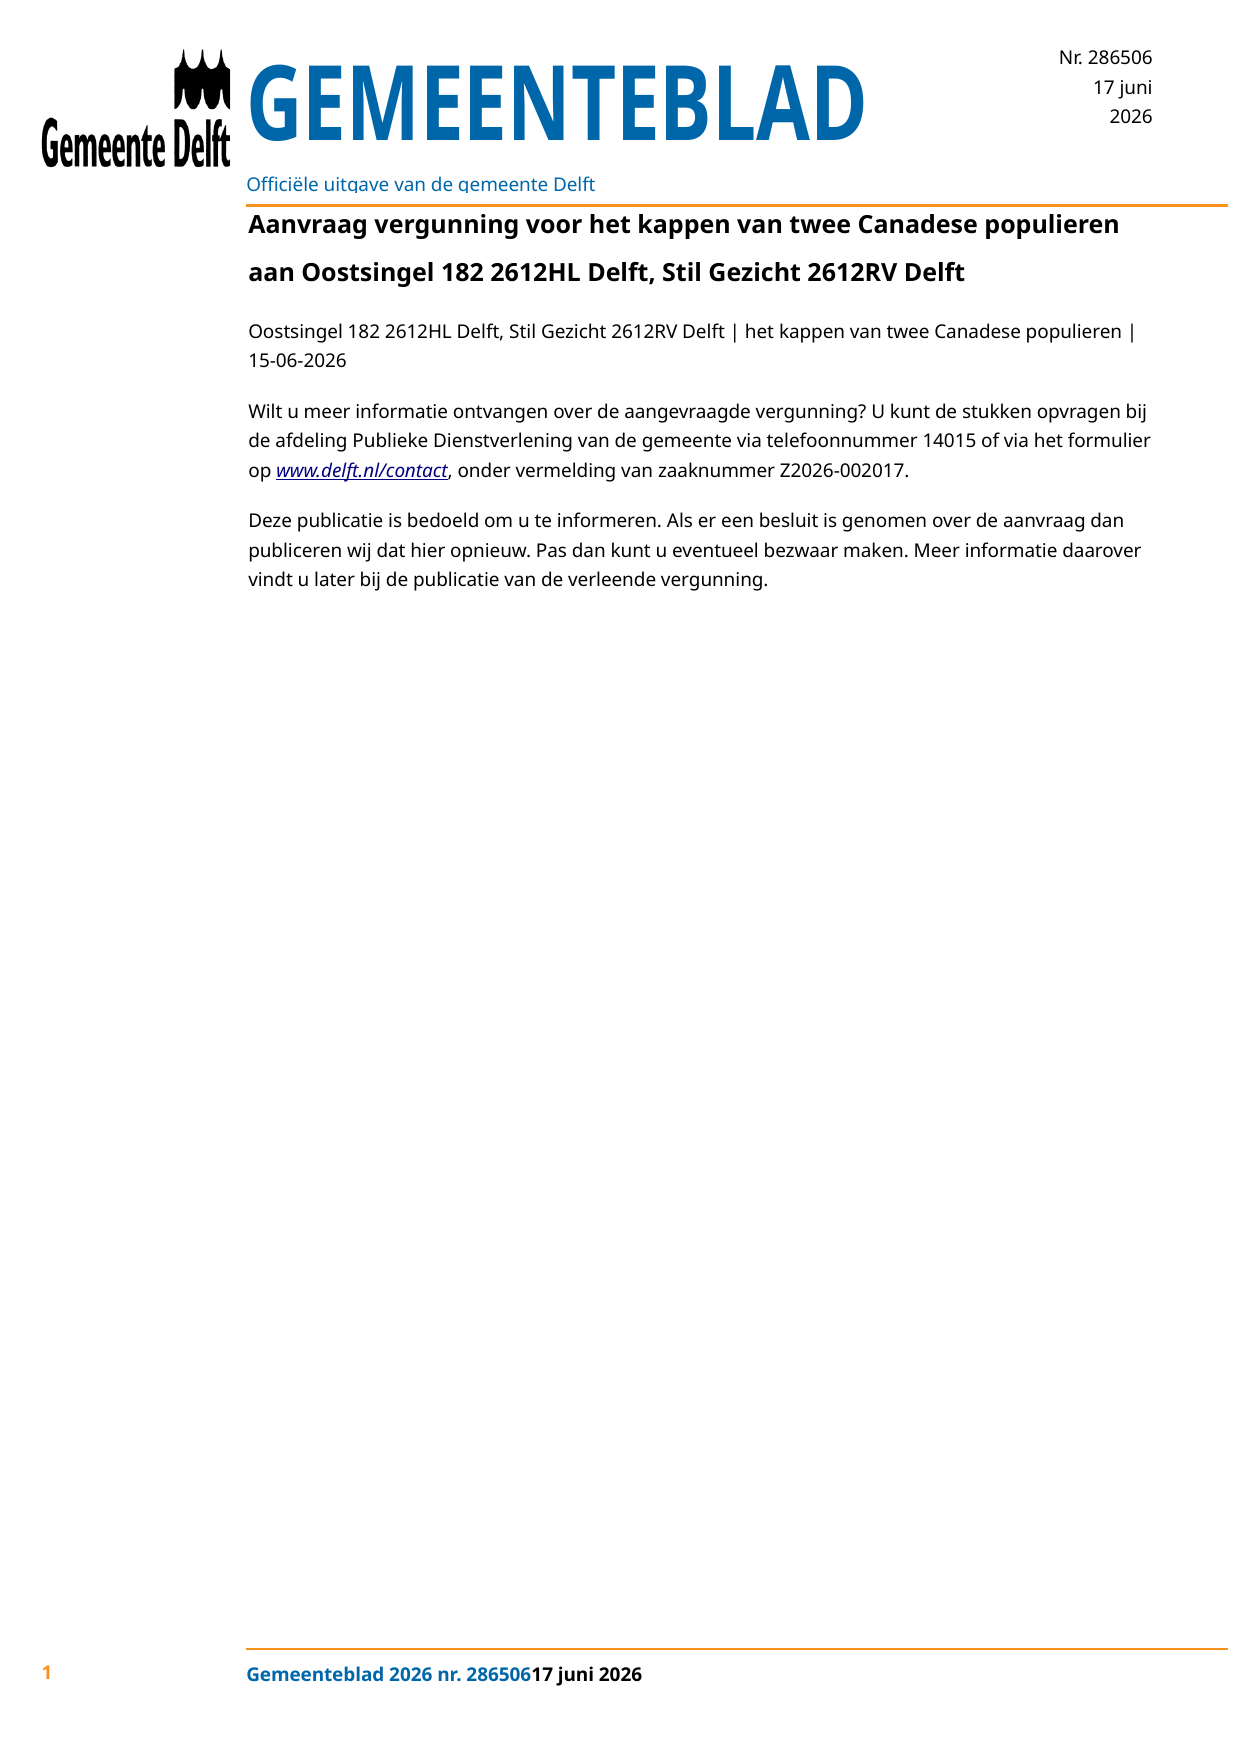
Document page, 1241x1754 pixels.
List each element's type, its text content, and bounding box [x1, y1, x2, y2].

text Oostsingel 182 2612HL Delft, Stil Gezicht 2612RV Delft | het kappen van twee Canadese populieren | 15-06-2026 [248, 318, 1152, 373]
text Deze publicatie is bedoeld om u te informeren. Als er een besluit is genomen over de aanvraag dan publiceren wij dat hier opnieuw. Pas dan kunt u eventueel bezwaar maken. Meer informatie daarover vindt u later bij de publicatie van de verleende vergunning. [248, 507, 1152, 592]
text Wilt u meer informatie ontvangen over de aangevraagde vergunning? U kunt de stukken opvragen bij de afdeling Publieke Dienstverlening van de gemeente via telefoonnummer 14015 of via het formulier op www.delft.nl/contact, onder vermelding van zaaknummer Z2026-002017. [248, 398, 1152, 483]
text Aanvraag vergunning voor het kappen van twee Canadese populieren aan Oostsingel 182 2612HL Delft, Stil Gezicht 2612RV Delft [248, 207, 1152, 288]
picture [41, 47, 231, 172]
